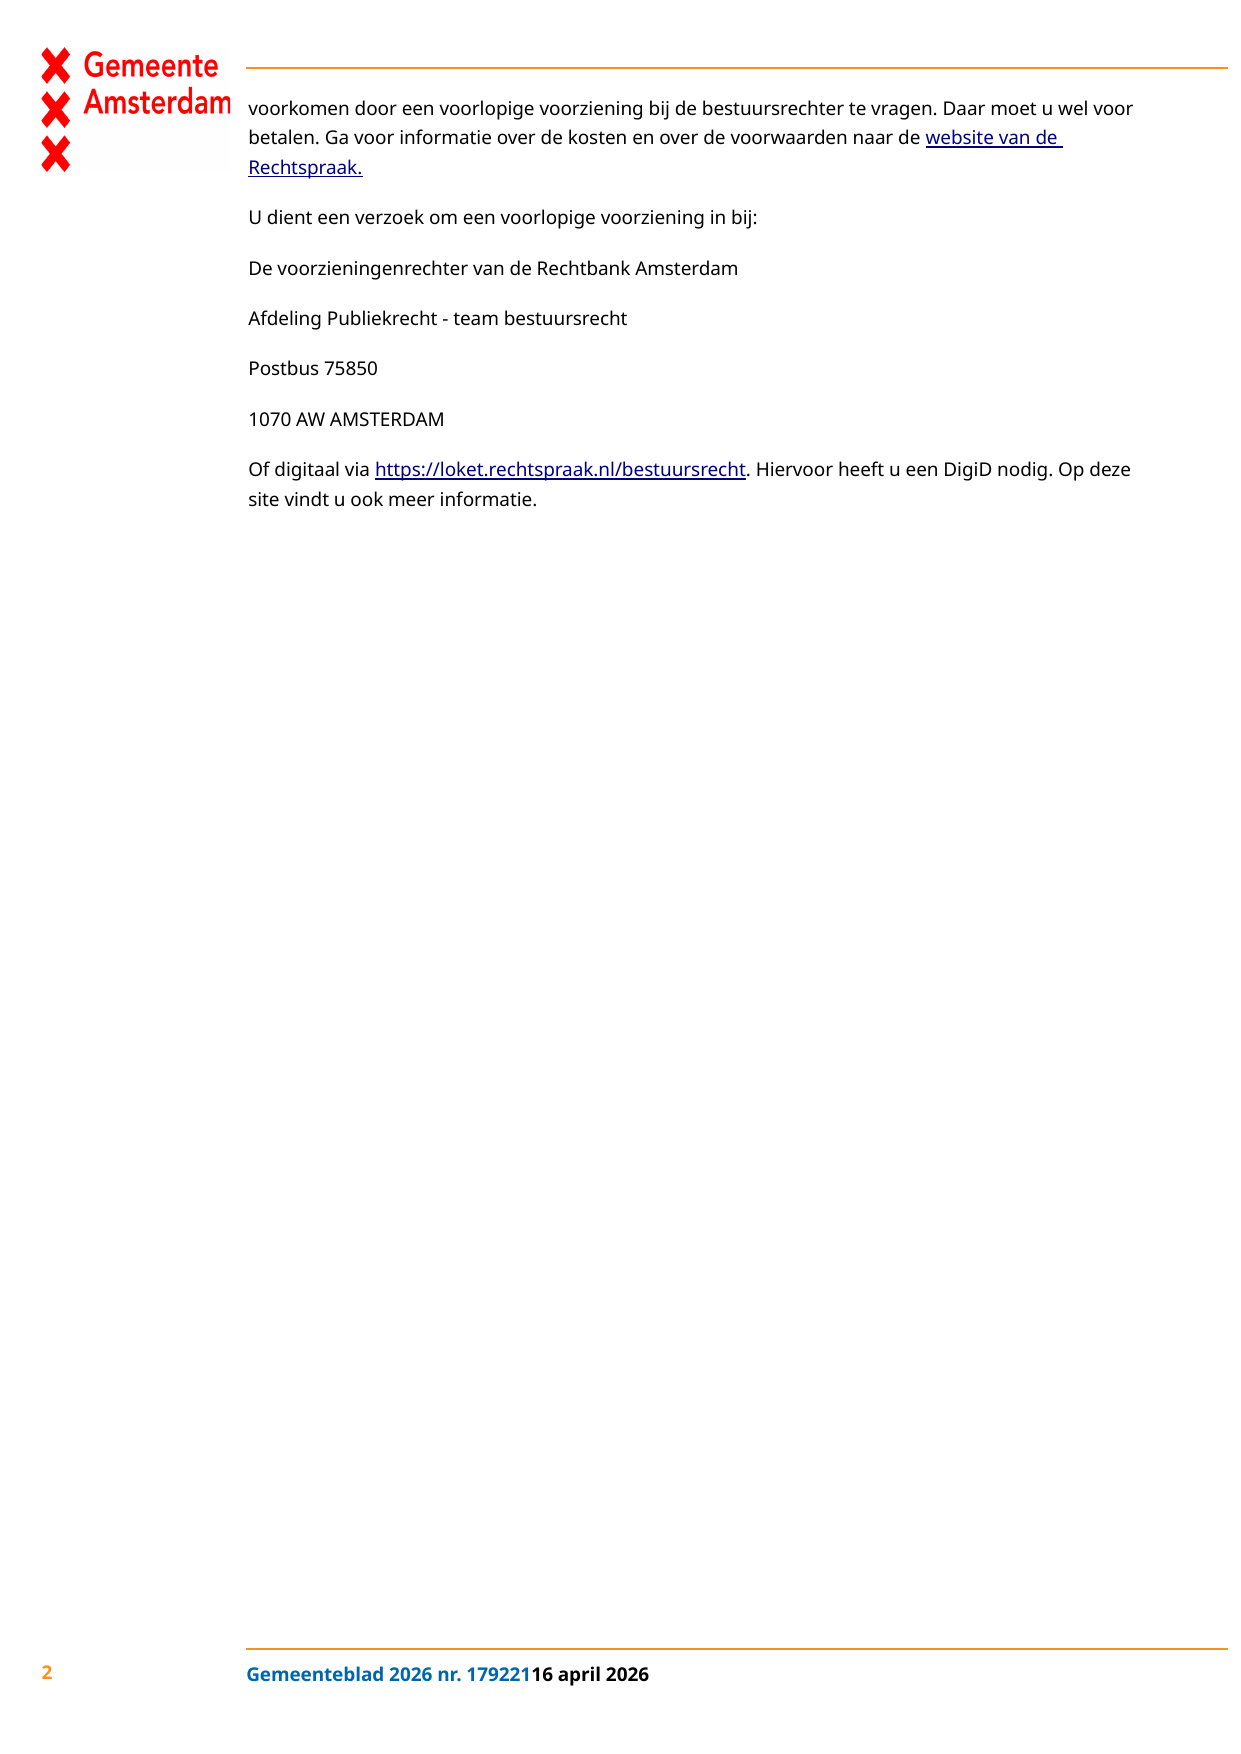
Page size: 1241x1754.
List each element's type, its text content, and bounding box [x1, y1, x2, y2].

text 1070 AW AMSTERDAM [248, 406, 1152, 432]
picture [41, 47, 231, 172]
text Afdeling Publiekrecht - team bestuursrecht [248, 305, 1152, 331]
text De voorzieningenrechter van de Rechtbank Amsterdam [248, 255, 1152, 281]
text voorkomen door een voorlopige voorziening bij de bestuursrechter te vragen. Daar moet u wel voor betalen. Ga voor informatie over de kosten en over de voorwaarden naar de website van de Rechtspraak. [248, 95, 1152, 180]
text Postbus 75850 [248, 356, 1152, 381]
text U dient een verzoek om een voorlopige voorziening in bij: [248, 204, 1152, 230]
text Of digitaal via https://loket.rechtspraak.nl/bestuursrecht. Hiervoor heeft u een DigiD nodig. Op deze site vindt u ook meer informatie. [248, 456, 1152, 512]
